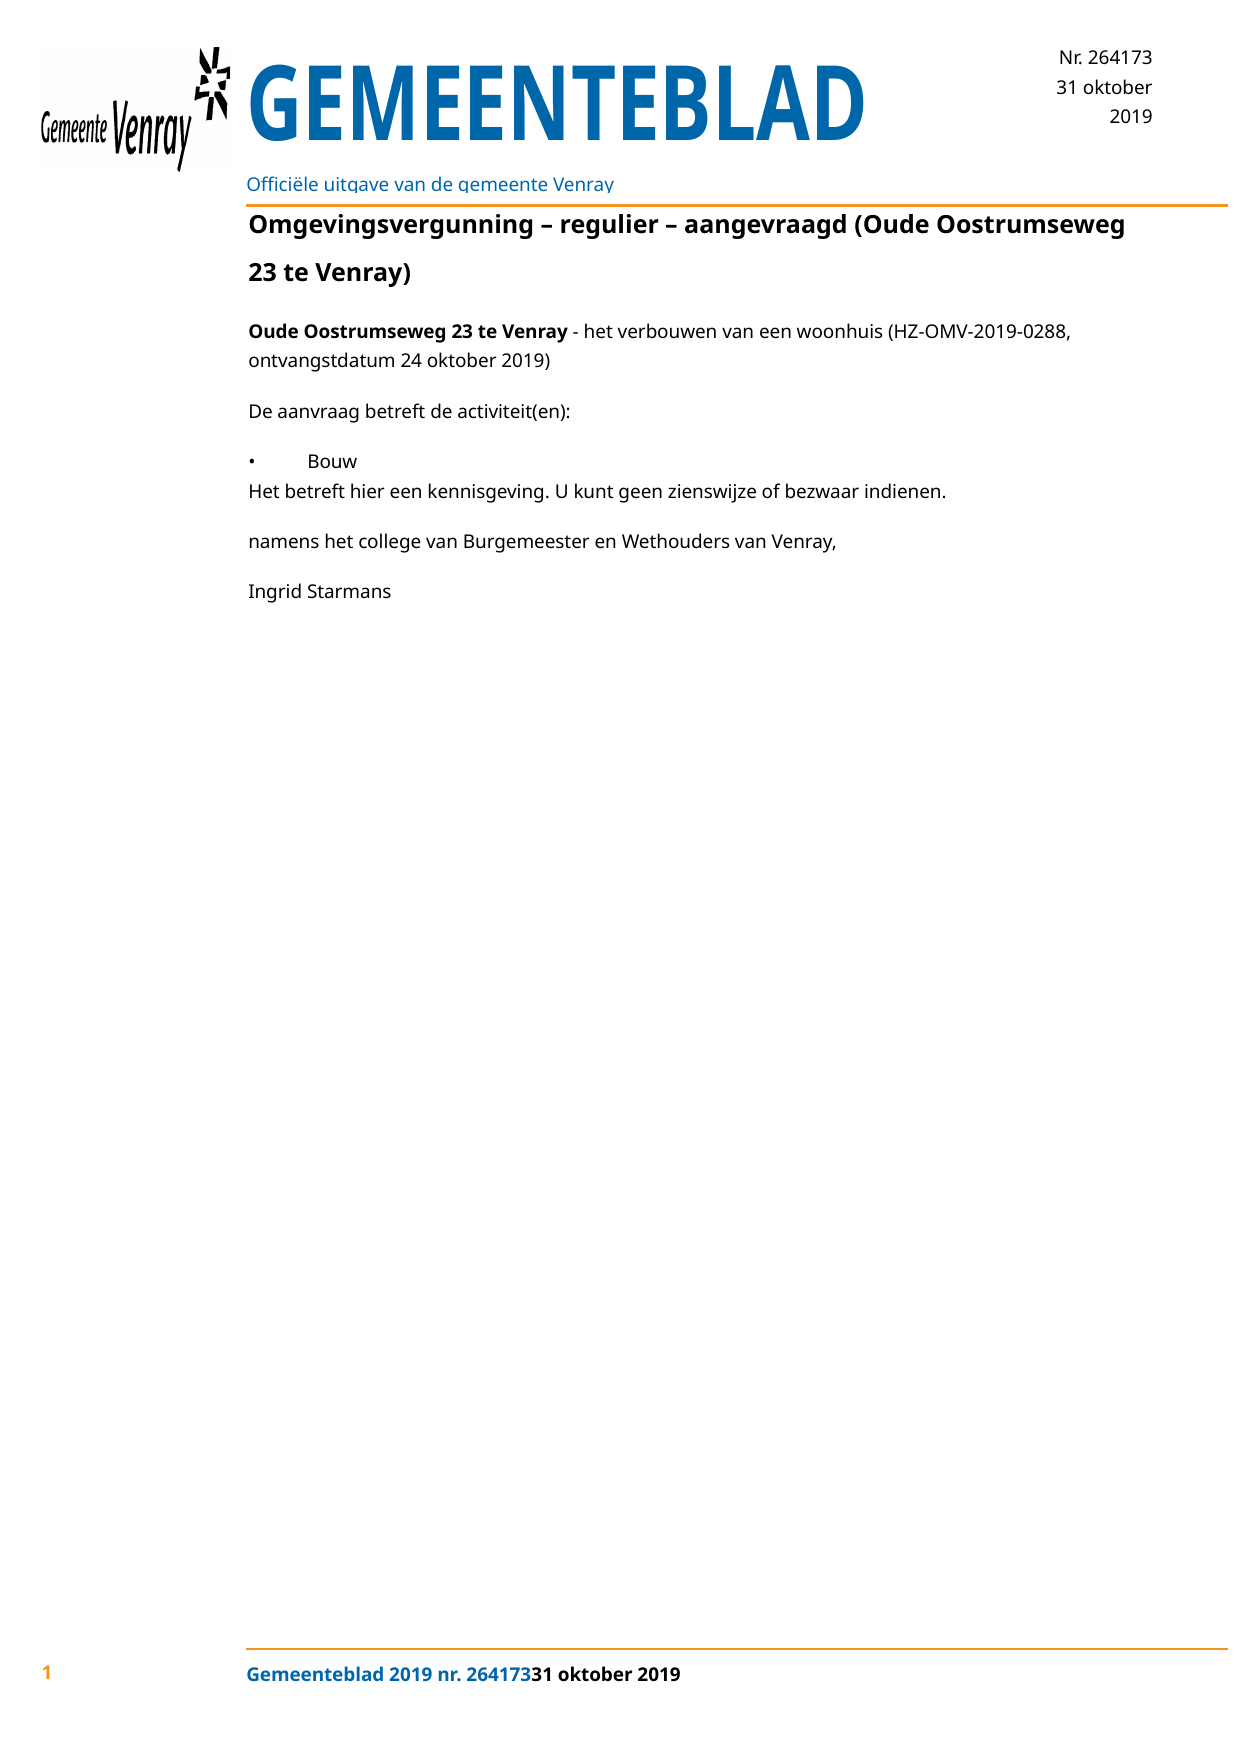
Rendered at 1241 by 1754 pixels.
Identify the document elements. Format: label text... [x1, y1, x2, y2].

text De aanvraag betreft de activiteit(en): [248, 398, 1152, 424]
picture [41, 47, 231, 172]
list Bouw [248, 448, 1152, 474]
text namens het college van Burgemeester en Wethouders van Venray, [248, 528, 1152, 554]
text Omgevingsvergunning – regulier – aangevraagd (Oude Oostrumseweg 23 te Venray) [248, 207, 1152, 288]
text Het betreft hier een kennisgeving. U kunt geen zienswijze of bezwaar indienen. [248, 478, 1152, 504]
text Ingrid Starmans [248, 579, 1152, 604]
text Oude Oostrumseweg 23 te Venray - het verbouwen van een woonhuis (HZ-OMV-2019-0288, ontvangstdatum 24 oktober 2019) [248, 318, 1152, 373]
